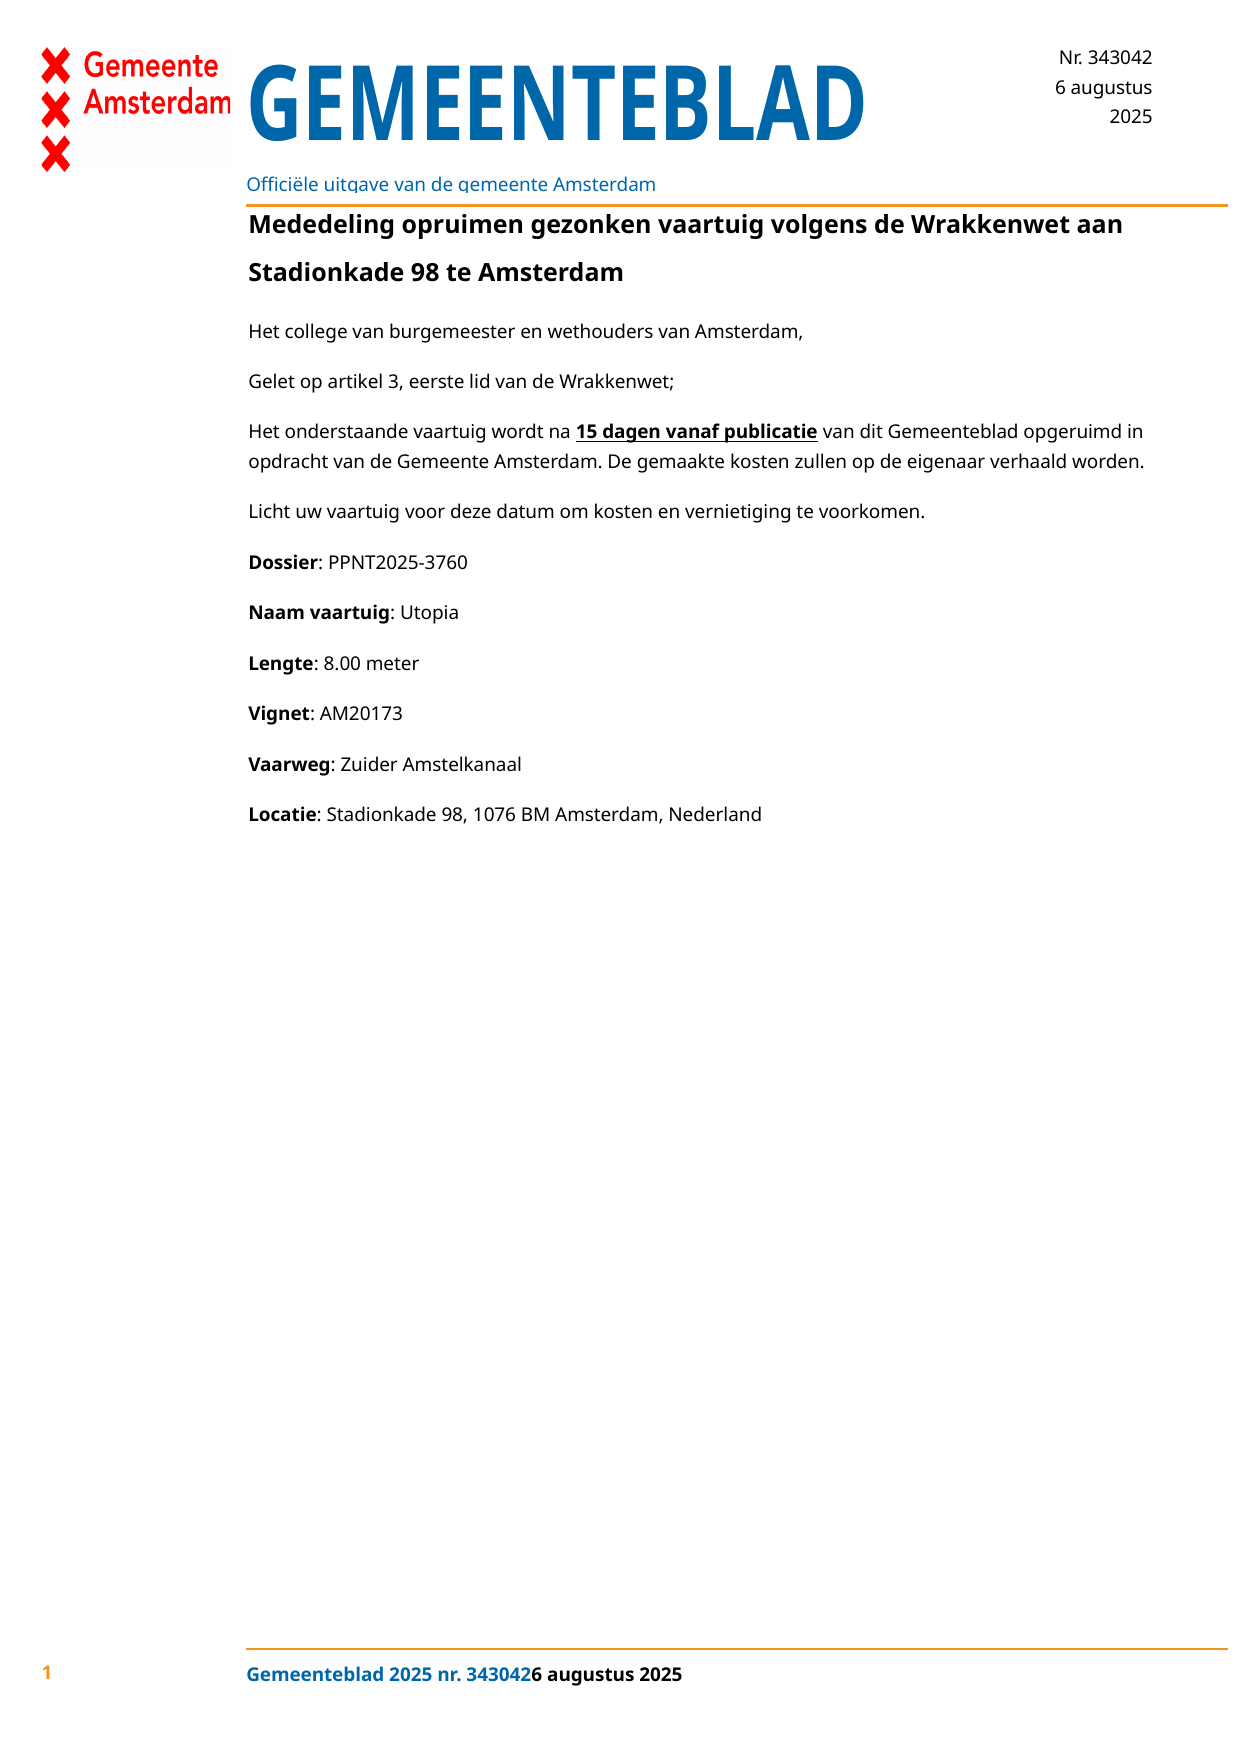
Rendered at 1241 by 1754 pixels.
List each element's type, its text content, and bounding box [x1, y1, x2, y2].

text Locatie: Stadionkade 98, 1076 BM Amsterdam, Nederland [248, 801, 1152, 827]
picture [41, 47, 231, 172]
text Het onderstaande vaartuig wordt na 15 dagen vanaf publicatie van dit Gemeenteblad opgeruimd in opdracht van de Gemeente Amsterdam. De gemaakte kosten zullen op de eigenaar verhaald worden. [248, 419, 1152, 474]
text Vignet: AM20173 [248, 700, 1152, 726]
text Lengte: 8.00 meter [248, 650, 1152, 676]
text Gelet op artikel 3, eerste lid van de Wrakkenwet; [248, 368, 1152, 394]
text Dossier: PPNT2025-3760 [248, 549, 1152, 575]
text Licht uw vaartuig voor deze datum om kosten en vernietiging te voorkomen. [248, 499, 1152, 524]
text Het college van burgemeester en wethouders van Amsterdam, [248, 318, 1152, 344]
text Naam vaartuig: Utopia [248, 599, 1152, 625]
text Mededeling opruimen gezonken vaartuig volgens de Wrakkenwet aan Stadionkade 98 te Amsterdam [248, 207, 1152, 288]
text Vaarweg: Zuider Amstelkanaal [248, 751, 1152, 777]
